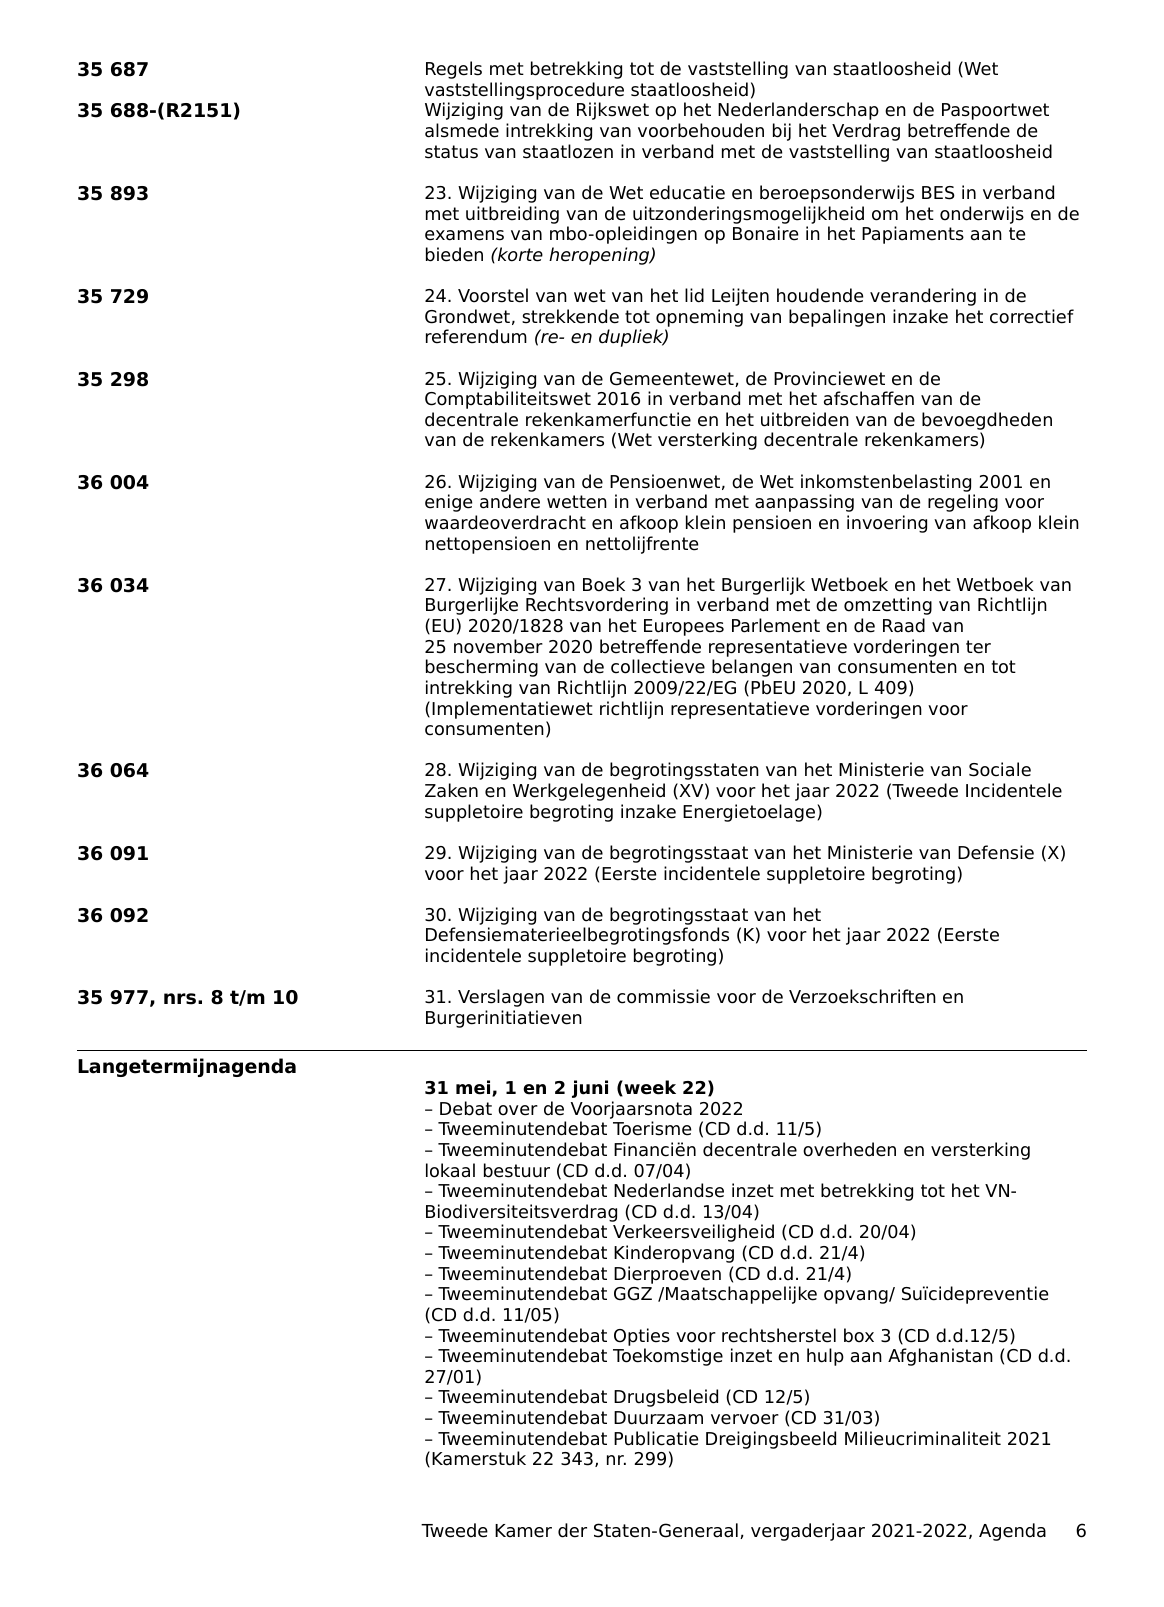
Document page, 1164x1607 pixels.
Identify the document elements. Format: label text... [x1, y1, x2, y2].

table_cell [401, 575, 418, 740]
table_cell [401, 59, 418, 100]
table_cell – Tweeminutendebat Toekomstige inzet en hulp aan Afghanistan (CD d.d. 27/01) [418, 1346, 1087, 1387]
table_cell [401, 348, 418, 368]
table_cell 30. Wijziging van de begrotingsstaat van het Defensiematerieelbegrotingsfonds (K) voor het jaar 2022 (Eerste incidentele suppletoire begroting) [418, 905, 1087, 967]
table_cell – Tweeminutendebat Verkeersveiligheid (CD d.d. 20/04) [418, 1223, 1087, 1243]
table_cell [401, 1429, 418, 1470]
table_cell [77, 1326, 401, 1346]
table_cell [77, 451, 401, 472]
table_cell [77, 348, 401, 368]
table_cell – Tweeminutendebat Opties voor rechtsherstel box 3 (CD d.d.12/5) [418, 1326, 1087, 1346]
table_cell 36 034 [77, 575, 401, 740]
table_cell 26. Wijziging van de Pensioenwet, de Wet inkomstenbelasting 2001 en enige andere wetten in verband met aanpassing van de regeling voor waardeoverdracht en afkoop klein pensioen en invoering van afkoop klein nettopensioen en nettolijfrente [418, 472, 1087, 554]
table_cell [77, 1264, 401, 1284]
table_cell [401, 1408, 418, 1429]
table_cell [418, 451, 1087, 472]
table_cell 36 004 [77, 472, 401, 554]
table_cell [401, 1078, 418, 1099]
table_cell – Tweeminutendebat Drugsbeleid (CD 12/5) [418, 1388, 1087, 1408]
table_cell 24. Voorstel van wet van het lid Leijten houdende verandering in de Grondwet, strekkende tot opneming van bepalingen inzake het correctief referendum (re- en dupliek) [418, 286, 1087, 348]
table_cell [401, 905, 418, 967]
table_cell [401, 1140, 418, 1181]
table_cell [77, 1078, 401, 1099]
table_cell [401, 1388, 418, 1408]
table_cell – Tweeminutendebat Financiën decentrale overheden en versterking lokaal bestuur (CD d.d. 07/04) [418, 1140, 1087, 1181]
table_cell – Tweeminutendebat GGZ /Maatschappelijke opvang/ Suïcidepreventie (CD d.d. 11/05) [418, 1284, 1087, 1326]
table_cell – Tweeminutendebat Dierproeven (CD d.d. 21/4) [418, 1264, 1087, 1284]
table_cell [77, 1429, 401, 1470]
table_cell [418, 740, 1087, 760]
table_cell [77, 884, 401, 905]
table_cell [401, 884, 418, 905]
table_cell [401, 1284, 418, 1326]
table_cell 23. Wijziging van de Wet educatie en beroepsonderwijs BES in verband met uitbreiding van de uitzonderingsmogelijkheid om het onderwijs en de examens van mbo-opleidingen op Bonaire in het Papiaments aan te bieden (korte heropening) [418, 183, 1087, 265]
table_cell [418, 162, 1087, 183]
table_cell – Tweeminutendebat Nederlandse inzet met betrekking tot het VN-Biodiversiteitsverdrag (CD d.d. 13/04) [418, 1181, 1087, 1222]
table_cell 31. Verslagen van de commissie voor de Verzoekschriften en Burgerinitiatieven [418, 987, 1087, 1028]
table_cell [77, 740, 401, 760]
table_cell [401, 100, 418, 162]
table_cell [77, 1346, 401, 1387]
table_cell [77, 1243, 401, 1264]
table_cell [77, 554, 401, 575]
table_cell Regels met betrekking tot de vaststelling van staatloosheid (Wet vaststellingsprocedure staatloosheid) [418, 59, 1087, 100]
table_cell 35 729 [77, 286, 401, 348]
table_cell [77, 1099, 401, 1119]
table_cell [401, 1181, 418, 1222]
table_cell [77, 1223, 401, 1243]
table_cell 36 091 [77, 843, 401, 884]
table_cell [401, 286, 418, 348]
table_cell [401, 1326, 418, 1346]
table_cell [401, 740, 418, 760]
table_cell 25. Wijziging van de Gemeentewet, de Provinciewet en de Comptabiliteitswet 2016 in verband met het afschaffen van de decentrale rekenkamerfunctie en het uitbreiden van de bevoegdheden van de rekenkamers (Wet versterking decentrale rekenkamers) [418, 369, 1087, 451]
table_header [401, 1051, 418, 1078]
table_cell [401, 265, 418, 286]
table_cell [401, 760, 418, 822]
table_cell – Tweeminutendebat Toerisme (CD d.d. 11/5) [418, 1119, 1087, 1140]
table_cell [77, 162, 401, 183]
table_cell [401, 987, 418, 1028]
table_cell 35 687 [77, 59, 401, 100]
table_cell Wijziging van de Rijkswet op het Nederlanderschap en de Paspoortwet alsmede intrekking van voorbehouden bij het Verdrag betreffende de status van staatlozen in verband met de vaststelling van staatloosheid [418, 100, 1087, 162]
table_cell [401, 183, 418, 265]
table_cell [418, 967, 1087, 987]
table_cell [77, 1119, 401, 1140]
table_header [418, 1051, 1087, 1078]
table_cell [401, 1346, 418, 1387]
table_cell [77, 822, 401, 843]
table_cell 31 mei, 1 en 2 juni (week 22) [418, 1078, 1087, 1099]
table_cell – Tweeminutendebat Kinderopvang (CD d.d. 21/4) [418, 1243, 1087, 1264]
table_cell [401, 451, 418, 472]
table_cell – Tweeminutendebat Publicatie Dreigingsbeeld Milieucriminaliteit 2021 (Kamerstuk 22 343, nr. 299) [418, 1429, 1087, 1470]
table_cell [77, 1408, 401, 1429]
table_cell 35 977, nrs. 8 t/m 10 [77, 987, 401, 1028]
table_cell [418, 554, 1087, 575]
table_cell [401, 822, 418, 843]
table_cell [401, 1264, 418, 1284]
table_cell 35 893 [77, 183, 401, 265]
table_cell [77, 1140, 401, 1181]
table_cell [77, 1388, 401, 1408]
table_cell [401, 1223, 418, 1243]
table_cell [401, 162, 418, 183]
table_cell [401, 1119, 418, 1140]
table_cell [401, 369, 418, 451]
table_cell [77, 265, 401, 286]
table_cell [401, 843, 418, 884]
table_cell [77, 1284, 401, 1326]
table_cell 29. Wijziging van de begrotingsstaat van het Ministerie van Defensie (X) voor het jaar 2022 (Eerste incidentele suppletoire begroting) [418, 843, 1087, 884]
table_header Langetermijnagenda [77, 1051, 401, 1078]
table_cell [418, 348, 1087, 368]
table_cell [418, 822, 1087, 843]
table_cell 27. Wijziging van Boek 3 van het Burgerlijk Wetboek en het Wetboek van Burgerlijke Rechtsvordering in verband met de omzetting van Richtlijn (EU) 2020/1828 van het Europees Parlement en de Raad van 25 november 2020 betreffende representatieve vorderingen ter bescherming van de collectieve belangen van consumenten en tot intrekking van Richtlijn 2009/22/EG (PbEU 2020, L 409) (Implementatiewet richtlijn representatieve vorderingen voor consumenten) [418, 575, 1087, 740]
table_cell [401, 554, 418, 575]
table_cell [401, 472, 418, 554]
table_cell [77, 1181, 401, 1222]
table_cell 35 298 [77, 369, 401, 451]
table_cell 35 688-(R2151) [77, 100, 401, 162]
table_cell [401, 967, 418, 987]
table_cell 36 092 [77, 905, 401, 967]
table_cell – Tweeminutendebat Duurzaam vervoer (CD 31/03) [418, 1408, 1087, 1429]
table_cell – Debat over de Voorjaarsnota 2022 [418, 1099, 1087, 1119]
table_cell 28. Wijziging van de begrotingsstaten van het Ministerie van Sociale Zaken en Werkgelegenheid (XV) voor het jaar 2022 (Tweede Incidentele suppletoire begroting inzake Energietoelage) [418, 760, 1087, 822]
table_cell [418, 884, 1087, 905]
table_cell 36 064 [77, 760, 401, 822]
table_cell [401, 1243, 418, 1264]
table_cell [418, 265, 1087, 286]
table_cell [401, 1099, 418, 1119]
table_cell [77, 967, 401, 987]
